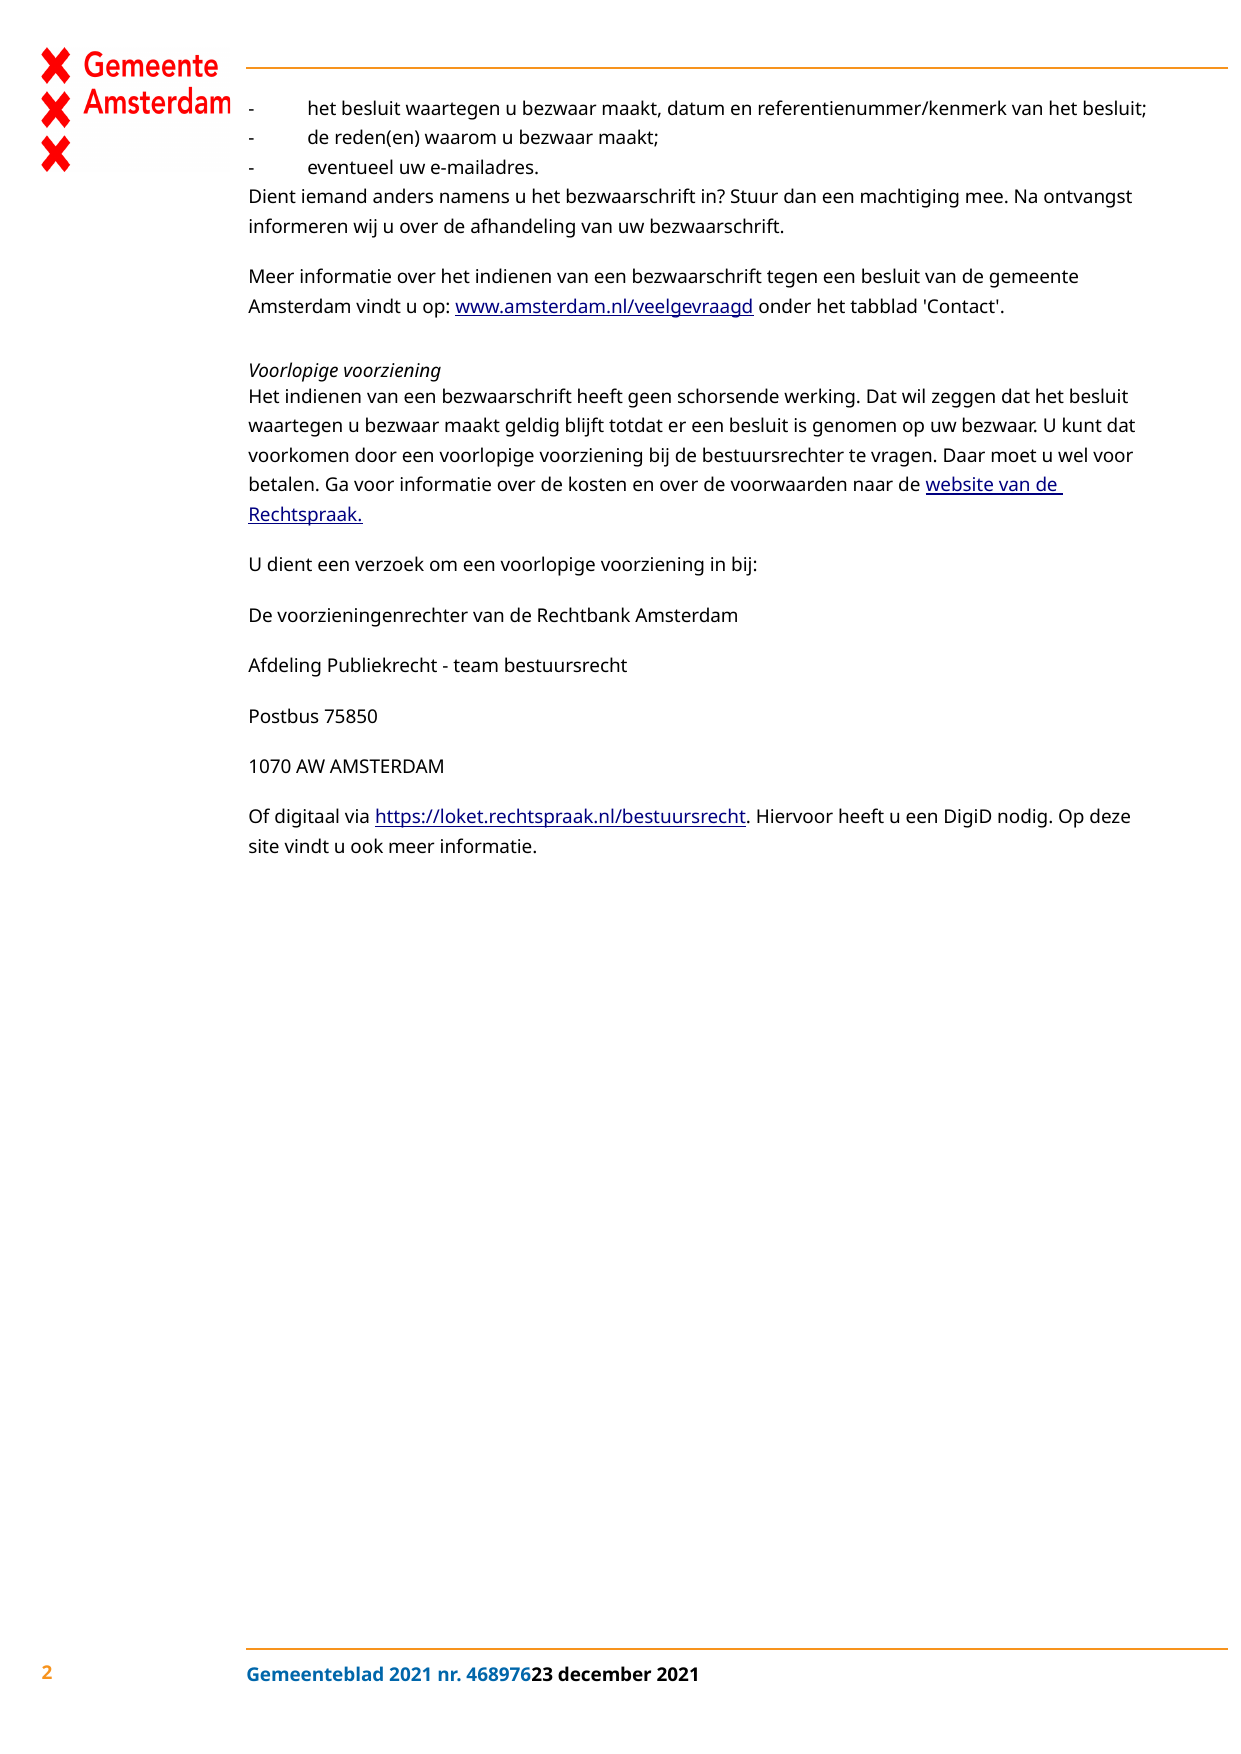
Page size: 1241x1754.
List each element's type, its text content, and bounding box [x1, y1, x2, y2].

text Meer informatie over het indienen van een bezwaarschrift tegen een besluit van de gemeente Amsterdam vindt u op: www.amsterdam.nl/veelgevraagd onder het tabblad 'Contact'. [248, 263, 1152, 319]
text Postbus 75850 [248, 703, 1152, 728]
text Dient iemand anders namens u het bezwaarschrift in? Stuur dan een machtiging mee. Na ontvangst informeren wij u over de afhandeling van uw bezwaarschrift. [248, 183, 1152, 239]
list het besluit waartegen u bezwaar maakt, datum en referentienummer/kenmerk van het besluit; [248, 95, 1152, 121]
text U dient een verzoek om een voorlopige voorziening in bij: [248, 552, 1152, 577]
text Afdeling Publiekrecht - team bestuursrecht [248, 652, 1152, 678]
list eventueel uw e-mailadres. [248, 154, 1152, 180]
text Of digitaal via https://loket.rechtspraak.nl/bestuursrecht. Hiervoor heeft u een DigiD nodig. Op deze site vindt u ook meer informatie. [248, 804, 1152, 859]
text 1070 AW AMSTERDAM [248, 753, 1152, 779]
list de reden(en) waarom u bezwaar maakt; [248, 124, 1152, 150]
text Voorlopige voorziening [248, 357, 1152, 383]
text Het indienen van een bezwaarschrift heeft geen schorsende werking. Dat wil zeggen dat het besluit waartegen u bezwaar maakt geldig blijft totdat er een besluit is genomen op uw bezwaar. U kunt dat voorkomen door een voorlopige voorziening bij de bestuursrechter te vragen. Daar moet u wel voor betalen. Ga voor informatie over de kosten en over de voorwaarden naar de website van de Rechtspraak. [248, 383, 1152, 527]
picture [41, 47, 231, 172]
text De voorzieningenrechter van de Rechtbank Amsterdam [248, 602, 1152, 628]
